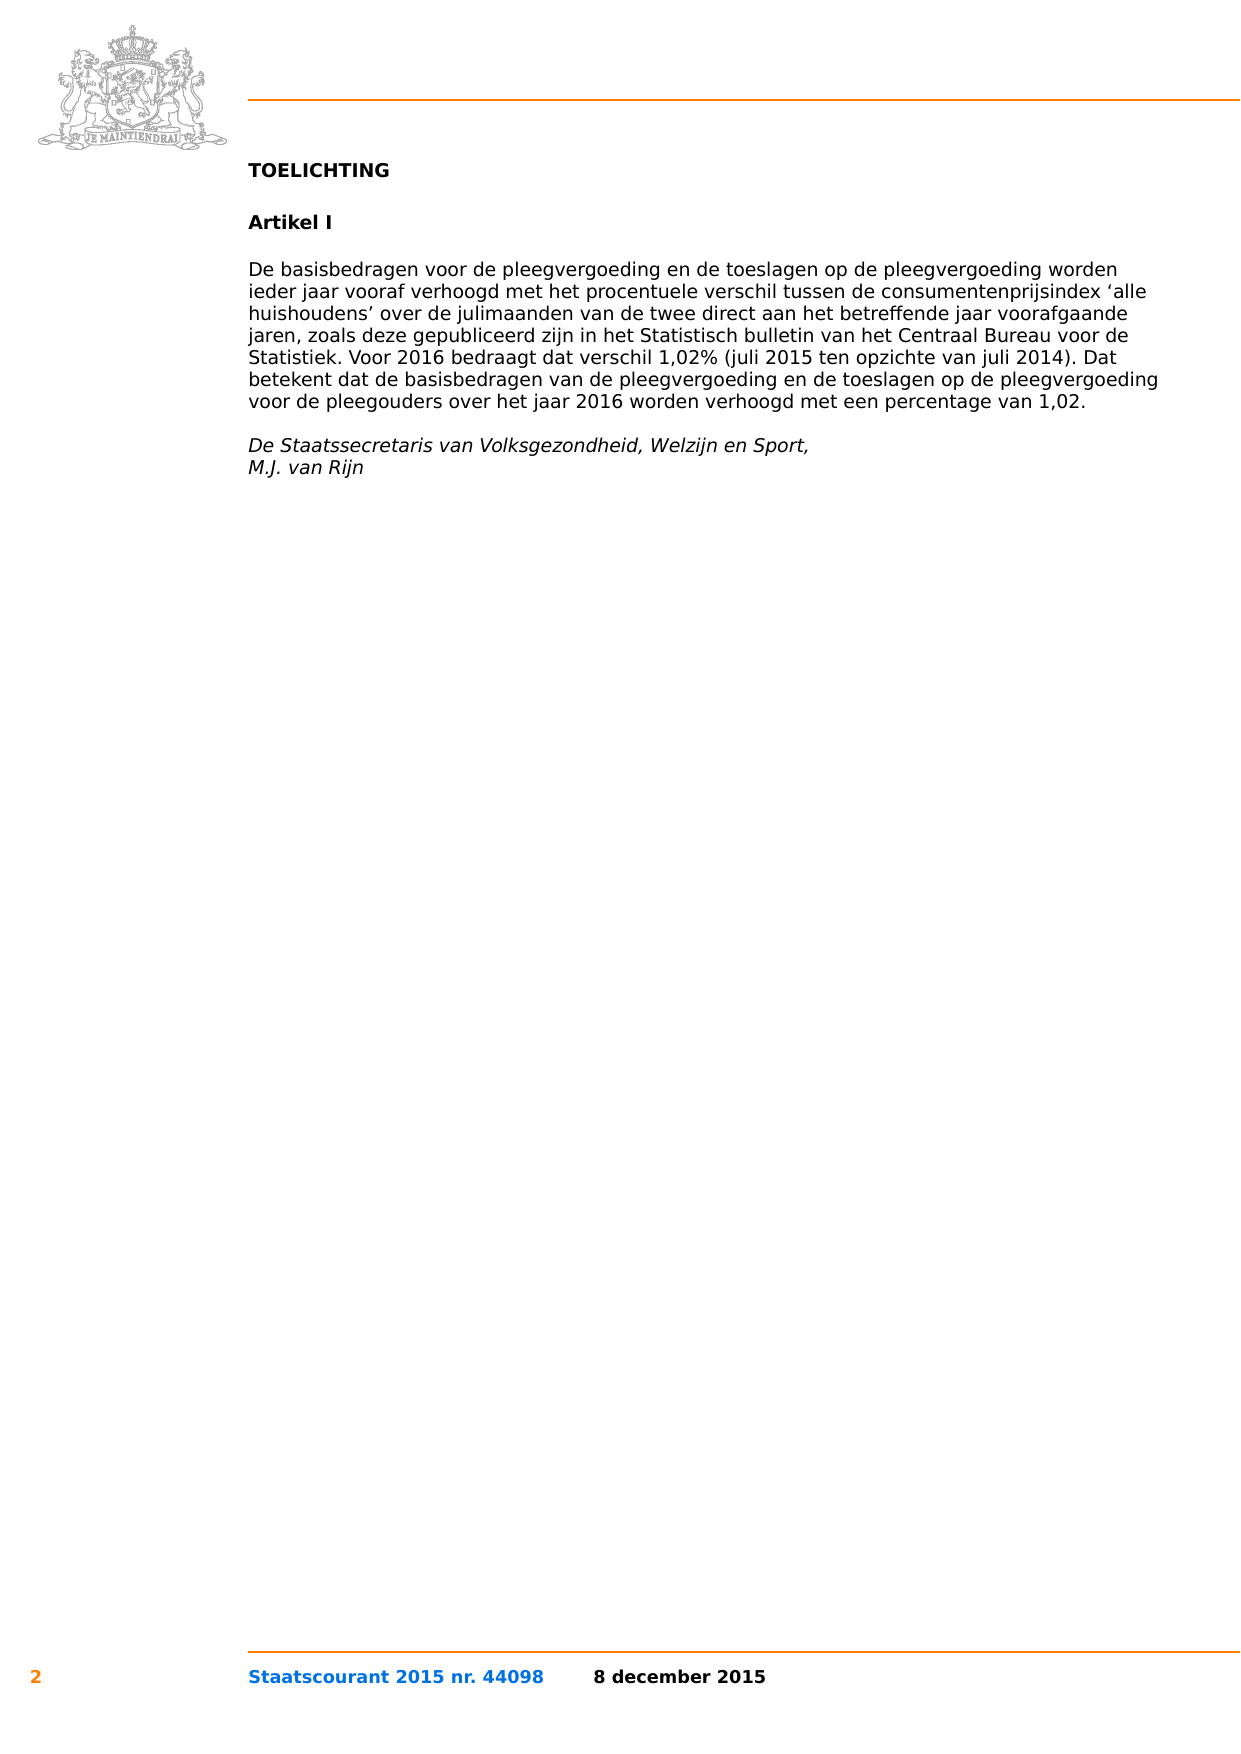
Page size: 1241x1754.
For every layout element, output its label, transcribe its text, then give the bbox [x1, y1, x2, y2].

subtitle Artikel I [248, 212, 1163, 234]
text De basisbedragen voor de pleegvergoeding en de toeslagen op de pleegvergoeding worden ieder jaar vooraf verhoogd met het procentuele verschil tussen de consumentenprijsindex ‘alle huishoudens’ over de julimaanden van de twee direct aan het betreffende jaar voorafgaande jaren, zoals deze gepubliceerd zijn in het Statistisch bulletin van het Centraal Bureau voor de Statistiek. Voor 2016 bedraagt dat verschil 1,02% (juli 2015 ten opzichte van juli 2014). Dat betekent dat de basisbedragen van de pleegvergoeding en de toeslagen op de pleegvergoeding voor de pleegouders over het jaar 2016 worden verhoogd met een percentage van 1,02. [248, 259, 1163, 413]
subtitle TOELICHTING [248, 160, 1163, 182]
picture [38, 25, 227, 150]
text De Staatssecretaris van Volksgezondheid, Welzijn en Sport, M.J. van Rijn [248, 434, 1163, 478]
